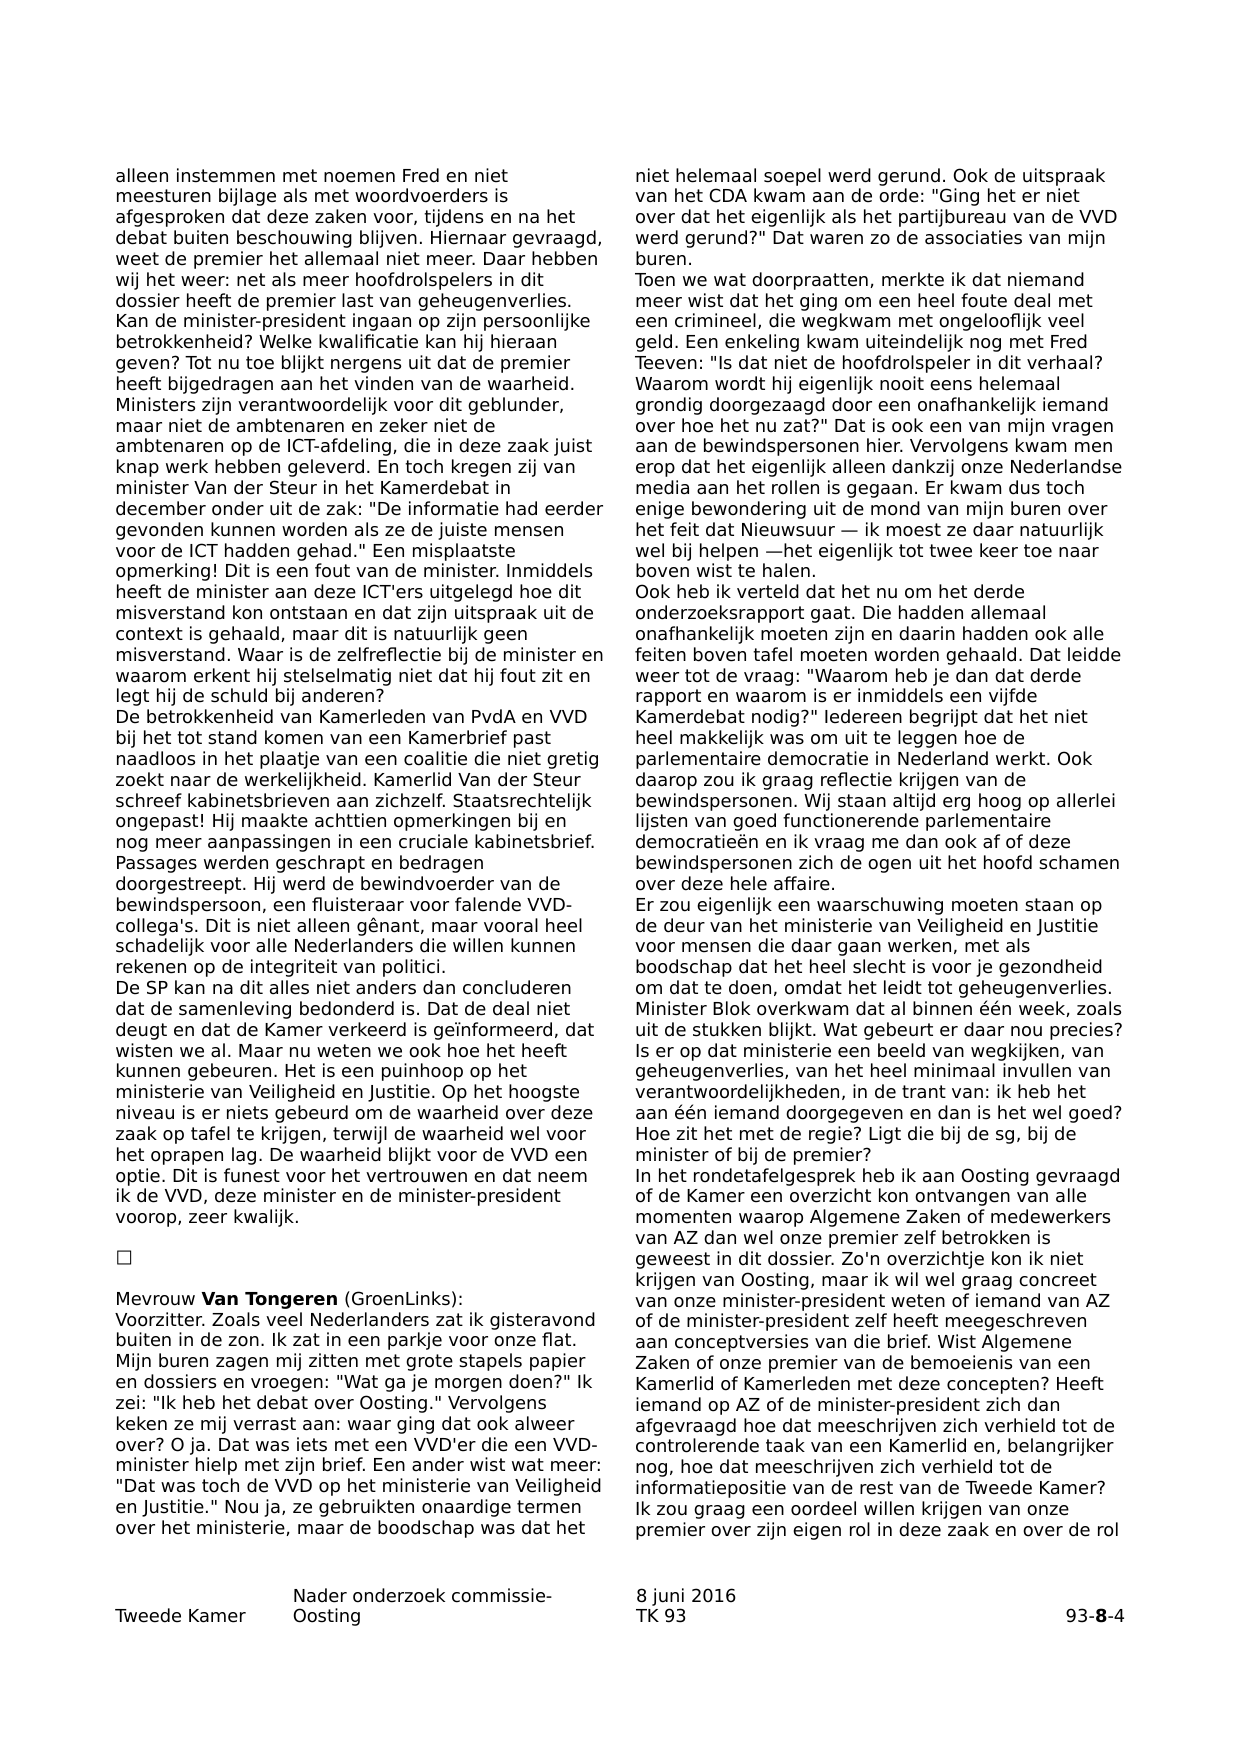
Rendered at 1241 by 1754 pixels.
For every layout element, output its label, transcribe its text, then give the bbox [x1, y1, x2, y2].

text In het rondetafelgesprek heb ik aan Oosting gevraagd of de Kamer een overzicht kon ontvangen van alle momenten waarop Algemene Zaken of medewerkers van AZ dan wel onze premier zelf betrokken is geweest in dit dossier. Zo'n overzichtje kon ik niet krijgen van Oosting, maar ik wil wel graag concreet van onze minister-president weten of iemand van AZ of de minister-president zelf heeft meegeschreven aan conceptversies van die brief. Wist Algemene Zaken of onze premier van de bemoeienis van een Kamerlid of Kamerleden met deze concepten? Heeft iemand op AZ of de minister-president zich dan afgevraagd hoe dat meeschrijven zich verhield tot de controlerende taak van een Kamerlid en, belangrijker nog, hoe dat meeschrijven zich verhield tot de informatiepositie van de rest van de Tweede Kamer? Ik zou graag een oordeel willen krijgen van onze premier over zijn eigen rol in deze zaak en over de rol [635, 1165, 1125, 1540]
text De SP kan na dit alles niet anders dan concluderen dat de samenleving bedonderd is. Dat de deal niet deugt en dat de Kamer verkeerd is geïnformeerd, dat wisten we al. Maar nu weten we ook hoe het heeft kunnen gebeuren. Het is een puinhoop op het ministerie van Veiligheid en Justitie. Op het hoogste niveau is er niets gebeurd om de waarheid over deze zaak op tafel te krijgen, terwijl de waarheid wel voor het oprapen lag. De waarheid blijkt voor de VVD een optie. Dit is funest voor het vertrouwen en dat neem ik de VVD, deze minister en de minister-president voorop, zeer kwalijk. [115, 978, 605, 1228]
text Ook heb ik verteld dat het nu om het derde onderzoeksrapport gaat. Die hadden allemaal onafhankelijk moeten zijn en daarin hadden ook alle feiten boven tafel moeten worden gehaald. Dat leidde weer tot de vraag: "Waarom heb je dan dat derde rapport en waarom is er inmiddels een vijfde Kamerdebat nodig?" Iedereen begrijpt dat het niet heel makkelijk was om uit te leggen hoe de parlementaire democratie in Nederland werkt. Ook daarop zou ik graag reflectie krijgen van de bewindspersonen. Wij staan altijd erg hoog op allerlei lijsten van goed functionerende parlementaire democratieën en ik vraag me dan ook af of deze bewindspersonen zich de ogen uit het hoofd schamen over deze hele affaire. [635, 582, 1125, 894]
text alleen instemmen met noemen Fred en niet meesturen bijlage als met woordvoerders is afgesproken dat deze zaken voor, tijdens en na het debat buiten beschouwing blijven. Hiernaar gevraagd, weet de premier het allemaal niet meer. Daar hebben wij het weer: net als meer hoofdrolspelers in dit dossier heeft de premier last van geheugenverlies. Kan de minister-president ingaan op zijn persoonlijke betrokkenheid? Welke kwalificatie kan hij hieraan geven? Tot nu toe blijkt nergens uit dat de premier heeft bijgedragen aan het vinden van de waarheid. Ministers zijn verantwoordelijk voor dit geblunder, maar niet de ambtenaren en zeker niet de ambtenaren op de ICT-afdeling, die in deze zaak juist knap werk hebben geleverd. En toch kregen zij van minister Van der Steur in het Kamerdebat in december onder uit de zak: "De informatie had eerder gevonden kunnen worden als ze de juiste mensen voor de ICT hadden gehad." Een misplaatste opmerking! Dit is een fout van de minister. Inmiddels heeft de minister aan deze ICT'ers uitgelegd hoe dit misverstand kon ontstaan en dat zijn uitspraak uit de context is gehaald, maar dit is natuurlijk geen misverstand. Waar is de zelfreflectie bij de minister en waarom erkent hij stelselmatig niet dat hij fout zit en legt hij de schuld bij anderen? [115, 165, 605, 707]
text Toen we wat doorpraatten, merkte ik dat niemand meer wist dat het ging om een heel foute deal met een crimineel, die wegkwam met ongelooflijk veel geld. Een enkeling kwam uiteindelijk nog met Fred Teeven: "Is dat niet de hoofdrolspeler in dit verhaal? Waarom wordt hij eigenlijk nooit eens helemaal grondig doorgezaagd door een onafhankelijk iemand over hoe het nu zat?" Dat is ook een van mijn vragen aan de bewindspersonen hier. Vervolgens kwam men erop dat het eigenlijk alleen dankzij onze Nederlandse media aan het rollen is gegaan. Er kwam dus toch enige bewondering uit de mond van mijn buren over het feit dat Nieuwsuur — ik moest ze daar natuurlijk wel bij helpen —het eigenlijk tot twee keer toe naar boven wist te halen. [635, 269, 1125, 582]
text Voorzitter. Zoals veel Nederlanders zat ik gisteravond buiten in de zon. Ik zat in een parkje voor onze flat. Mijn buren zagen mij zitten met grote stapels papier en dossiers en vroegen: "Wat ga je morgen doen?" Ik zei: "Ik heb het debat over Oosting." Vervolgens keken ze mij verrast aan: waar ging dat ook alweer over? O ja. Dat was iets met een VVD'er die een VVD-minister hielp met zijn brief. Een ander wist wat meer: "Dat was toch de VVD op het ministerie van Veiligheid en Justitie." Nou ja, ze gebruikten onaardige termen over het ministerie, maar de boodschap was dat het [115, 1309, 605, 1538]
text De betrokkenheid van Kamerleden van PvdA en VVD bij het tot stand komen van een Kamerbrief past naadloos in het plaatje van een coalitie die niet gretig zoekt naar de werkelijkheid. Kamerlid Van der Steur schreef kabinetsbrieven aan zichzelf. Staatsrechtelijk ongepast! Hij maakte achttien opmerkingen bij en nog meer aanpassingen in een cruciale kabinetsbrief. Passages werden geschrapt en bedragen doorgestreept. Hij werd de bewindvoerder van de bewindspersoon, een fluisteraar voor falende VVD-collega's. Dit is niet alleen gênant, maar vooral heel schadelijk voor alle Nederlanders die willen kunnen rekenen op de integriteit van politici. [115, 707, 605, 978]
text ⬜ [115, 1248, 605, 1268]
text Mevrouw Van Tongeren (GroenLinks): [115, 1288, 605, 1309]
text niet helemaal soepel werd gerund. Ook de uitspraak van het CDA kwam aan de orde: "Ging het er niet over dat het eigenlijk als het partijbureau van de VVD werd gerund?" Dat waren zo de associaties van mijn buren. [635, 165, 1125, 269]
text Er zou eigenlijk een waarschuwing moeten staan op de deur van het ministerie van Veiligheid en Justitie voor mensen die daar gaan werken, met als boodschap dat het heel slecht is voor je gezondheid om dat te doen, omdat het leidt tot geheugenverlies. Minister Blok overkwam dat al binnen één week, zoals uit de stukken blijkt. Wat gebeurt er daar nou precies? Is er op dat ministerie een beeld van wegkijken, van geheugenverlies, van het heel minimaal invullen van verantwoordelijkheden, in de trant van: ik heb het aan één iemand doorgegeven en dan is het wel goed? Hoe zit het met de regie? Ligt die bij de sg, bij de minister of bij de premier? [635, 894, 1125, 1165]
